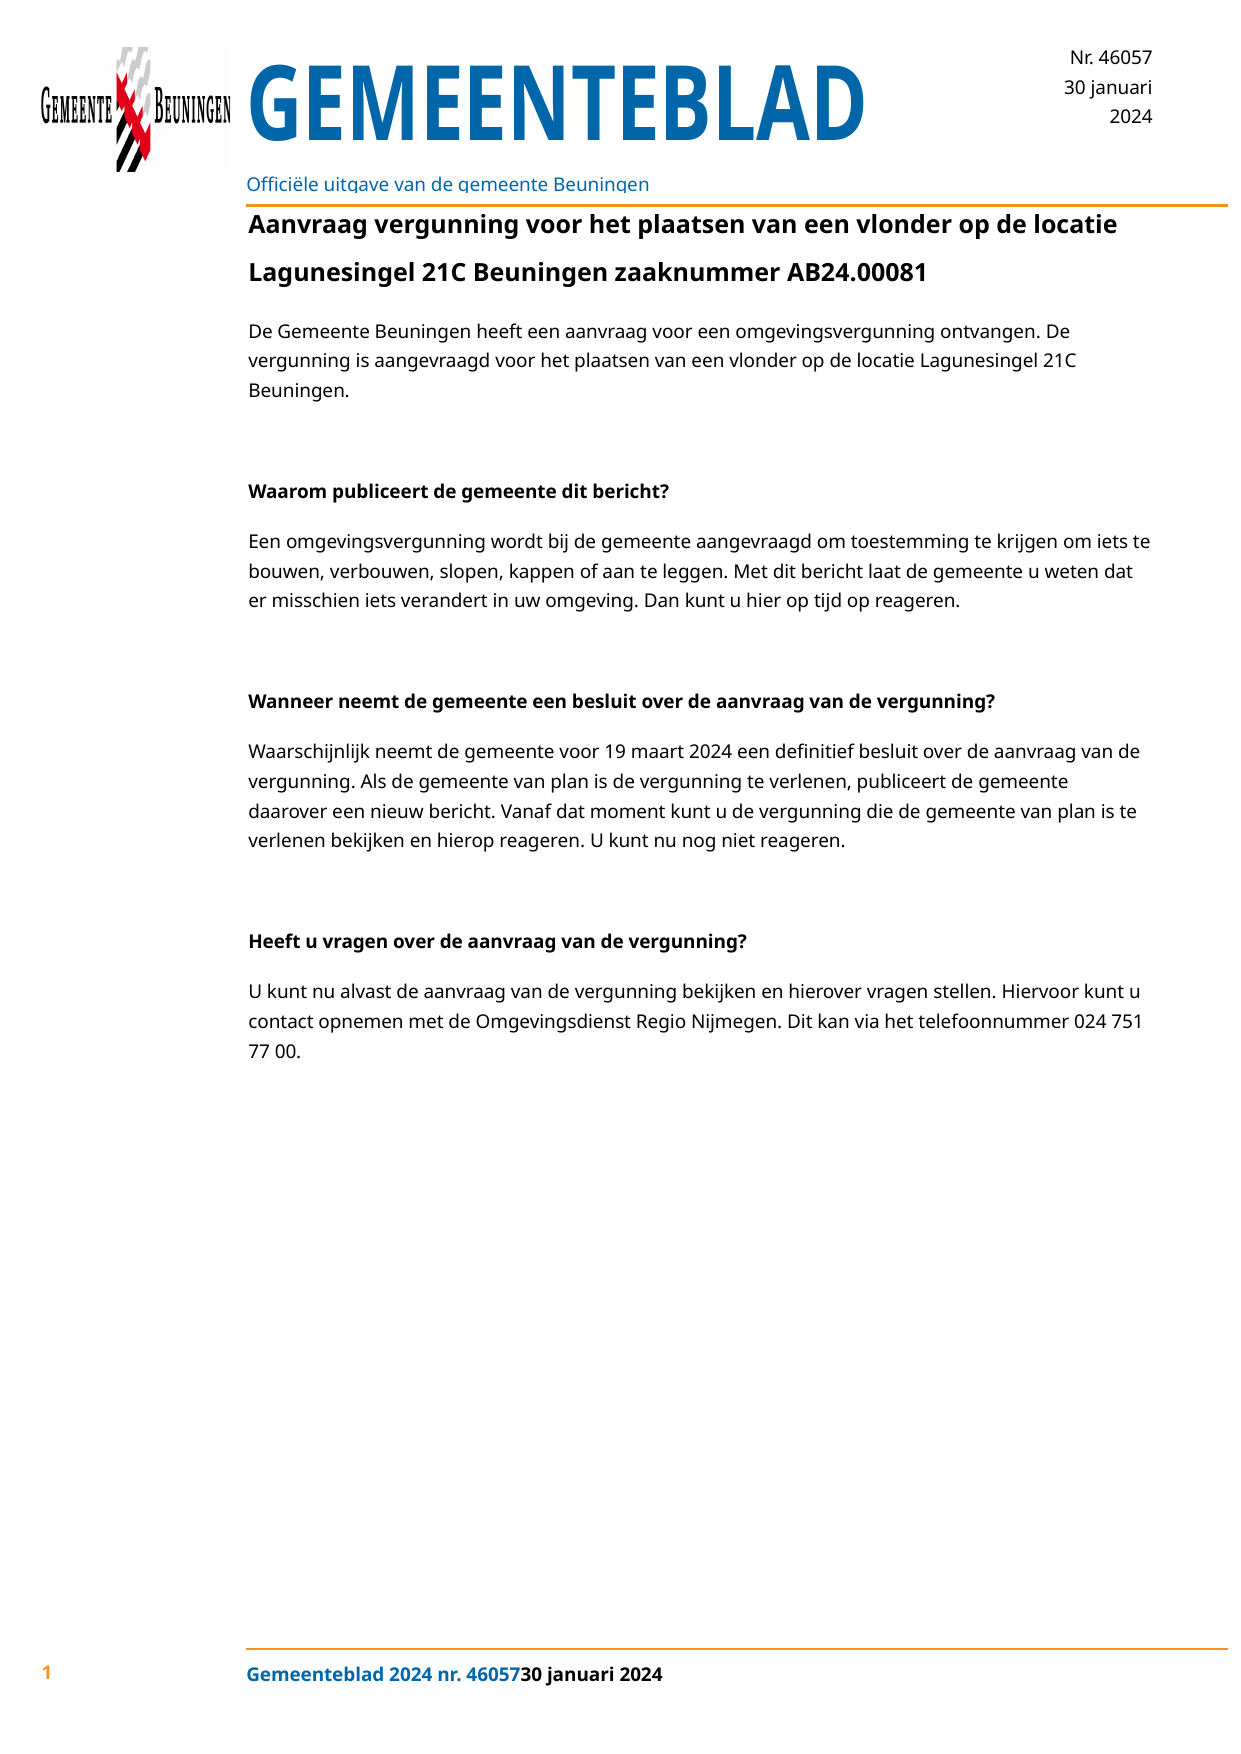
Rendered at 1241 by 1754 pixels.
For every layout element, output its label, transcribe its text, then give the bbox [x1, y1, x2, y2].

text Wanneer neemt de gemeente een besluit over de aanvraag van de vergunning? [248, 688, 1152, 714]
text Aanvraag vergunning voor het plaatsen van een vlonder op de locatie Lagunesingel 21C Beuningen zaaknummer AB24.00081 [248, 207, 1152, 288]
text Een omgevingsvergunning wordt bij de gemeente aangevraagd om toestemming te krijgen om iets te bouwen, verbouwen, slopen, kappen of aan te leggen. Met dit bericht laat de gemeente u weten dat er misschien iets verandert in uw omgeving. Dan kunt u hier op tijd op reageren. [248, 528, 1152, 613]
picture [41, 47, 231, 172]
text U kunt nu alvast de aanvraag van de vergunning bekijken en hierover vragen stellen. Hiervoor kunt u contact opnemen met de Omgevingsdienst Regio Nijmegen. Dit kan via het telefoonnummer 024 751 77 00. [248, 979, 1152, 1064]
text Waarschijnlijk neemt de gemeente voor 19 maart 2024 een definitief besluit over de aanvraag van de vergunning. Als de gemeente van plan is de vergunning te verlenen, publiceert de gemeente daarover een nieuw bericht. Vanaf dat moment kunt u de vergunning die de gemeente van plan is te verlenen bekijken en hierop reageren. U kunt nu nog niet reageren. [248, 739, 1152, 853]
text Waarom publiceert de gemeente dit bericht? [248, 478, 1152, 504]
text Heeft u vragen over de aanvraag van de vergunning? [248, 928, 1152, 954]
text De Gemeente Beuningen heeft een aanvraag voor een omgevingsvergunning ontvangen. De vergunning is aangevraagd voor het plaatsen van een vlonder op de locatie Lagunesingel 21C Beuningen. [248, 318, 1152, 403]
